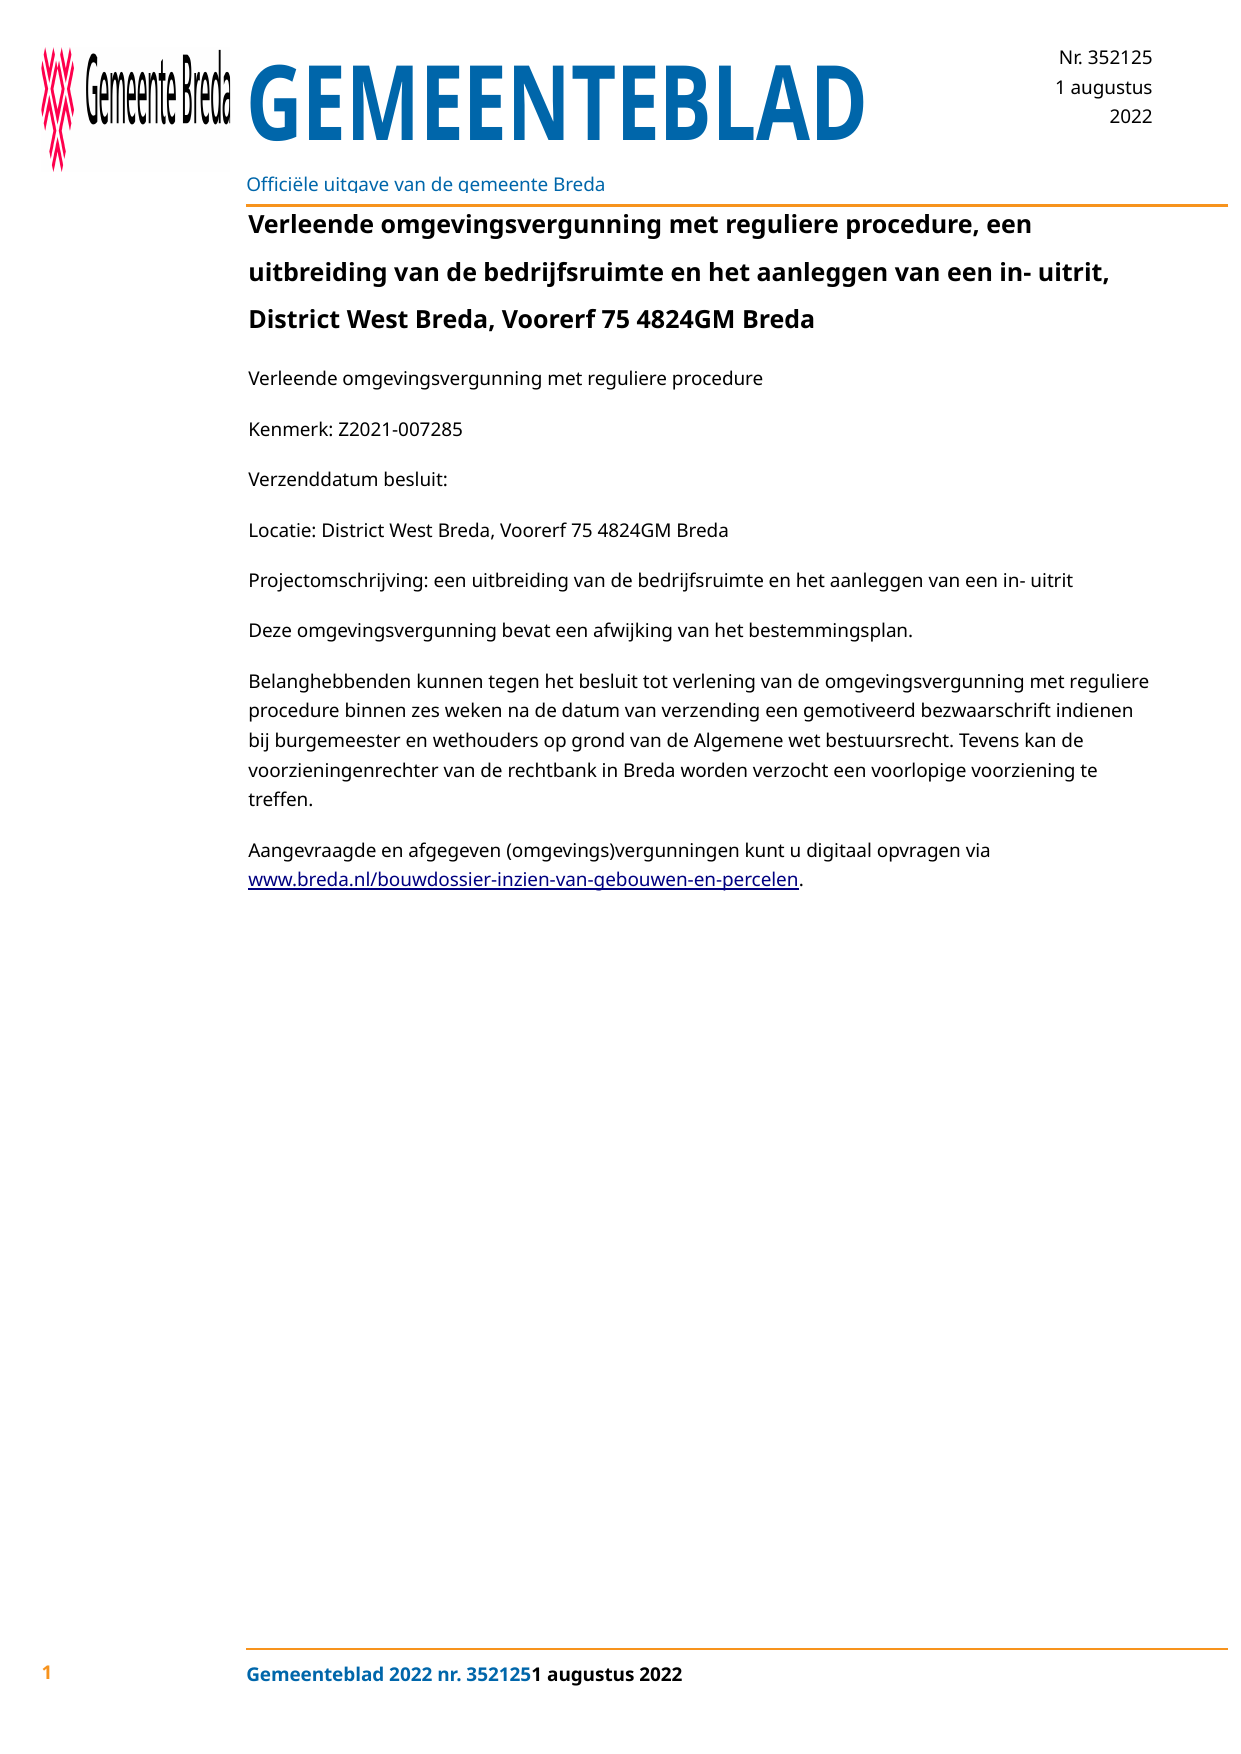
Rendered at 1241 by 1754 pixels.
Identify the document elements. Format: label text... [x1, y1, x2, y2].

text Kenmerk: Z2021-007285 [248, 416, 1152, 442]
picture [41, 47, 231, 172]
text Belanghebbenden kunnen tegen het besluit tot verlening van de omgevingsvergunning met reguliere procedure binnen zes weken na de datum van verzending een gemotiveerd bezwaarschrift indienen bij burgemeester en wethouders op grond van de Algemene wet bestuursrecht. Tevens kan de voorzieningenrechter van de rechtbank in Breda worden verzocht een voorlopige voorziening te treffen. [248, 668, 1152, 812]
text Verleende omgevingsvergunning met reguliere procedure [248, 366, 1152, 391]
text Verzenddatum besluit: [248, 466, 1152, 492]
text Projectomschrijving: een uitbreiding van de bedrijfsruimte en het aanleggen van een in- uitrit [248, 567, 1152, 593]
text Locatie: District West Breda, Voorerf 75 4824GM Breda [248, 517, 1152, 542]
text Deze omgevingsvergunning bevat een afwijking van het bestemmingsplan. [248, 618, 1152, 643]
text Aangevraagde en afgegeven (omgevings)vergunningen kunt u digitaal opvragen via www.breda.nl/bouwdossier-inzien-van-gebouwen-en-percelen. [248, 837, 1152, 892]
text Verleende omgevingsvergunning met reguliere procedure, een uitbreiding van de bedrijfsruimte en het aanleggen van een in- uitrit, District West Breda, Voorerf 75 4824GM Breda [248, 207, 1152, 336]
